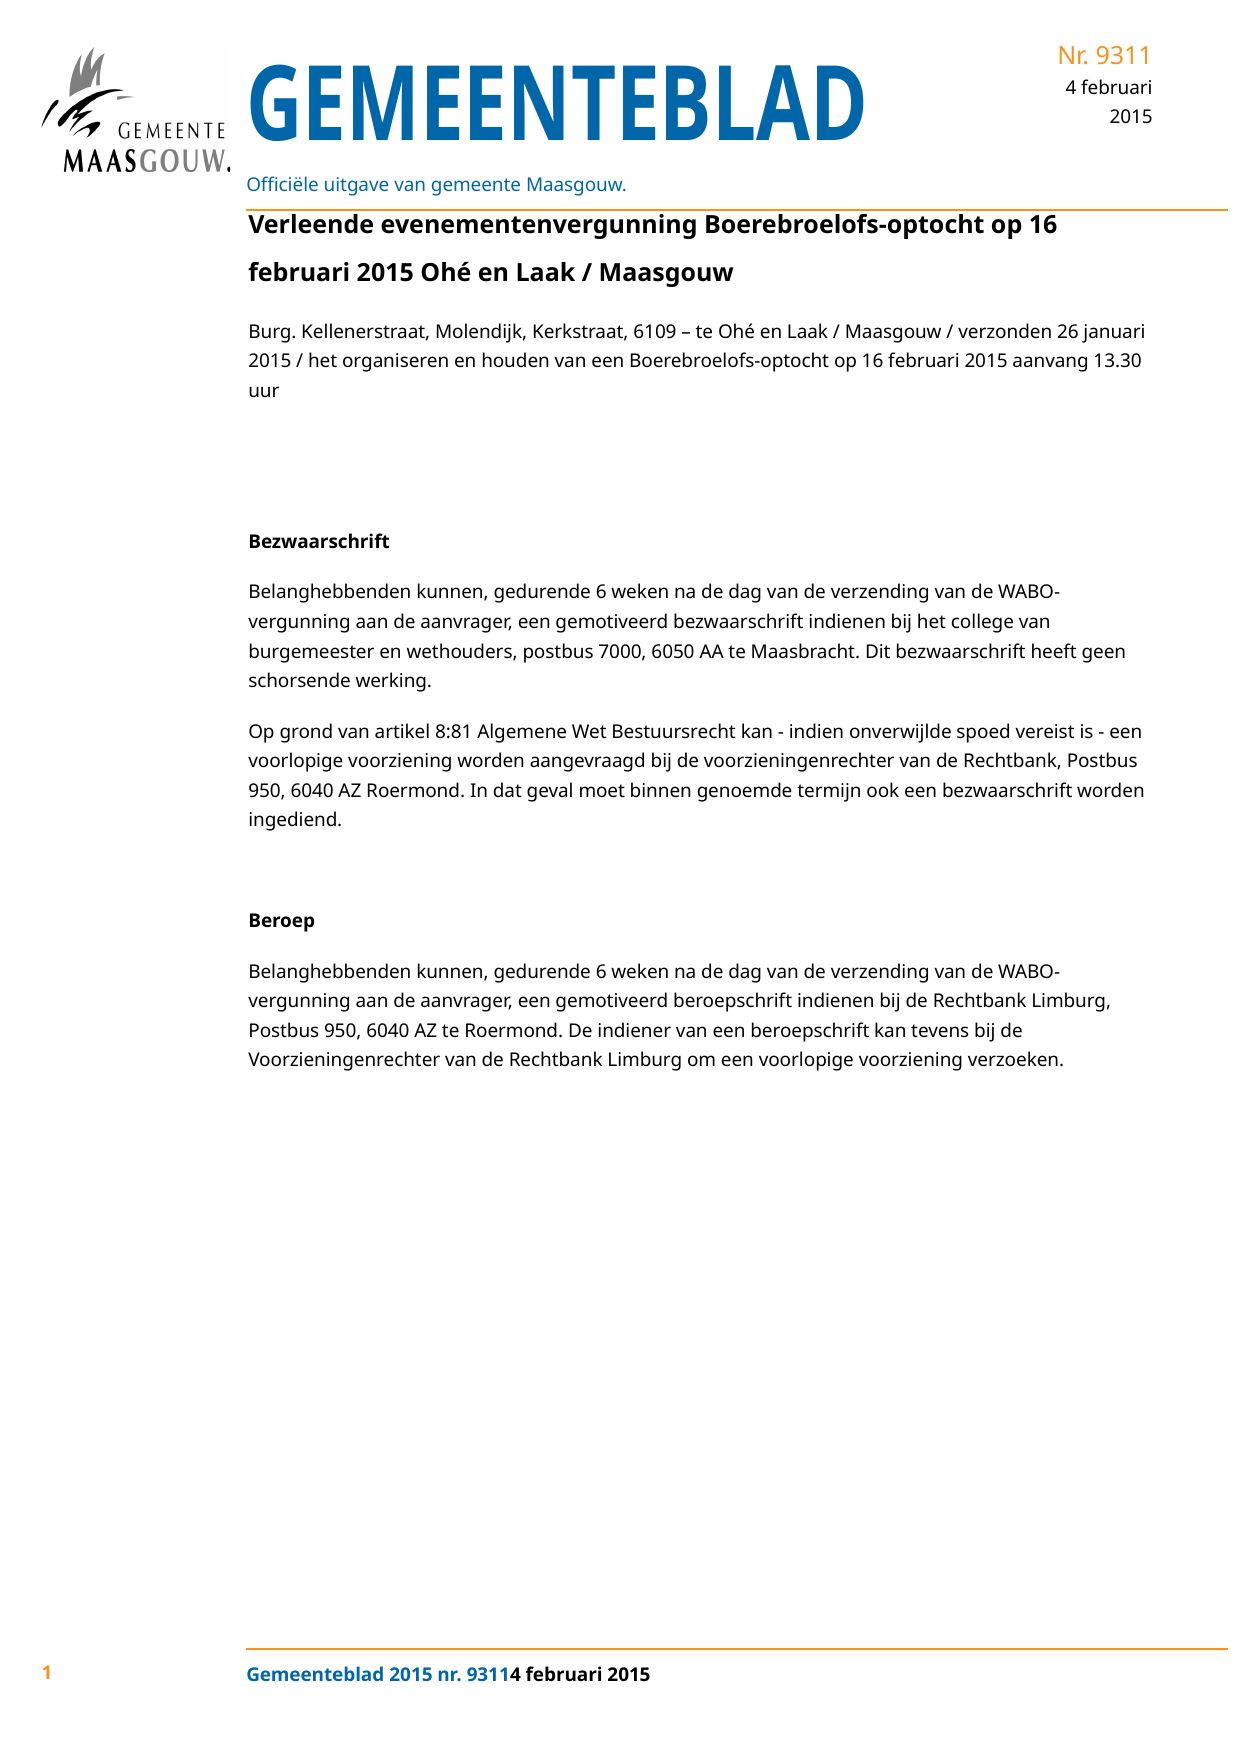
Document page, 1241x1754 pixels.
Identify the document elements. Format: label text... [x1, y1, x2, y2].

text Belanghebbenden kunnen, gedurende 6 weken na de dag van de verzending van de WABO-vergunning aan de aanvrager, een gemotiveerd bezwaarschrift indienen bij het college van burgemeester en wethouders, postbus 7000, 6050 AA te Maasbracht. Dit bezwaarschrift heeft geen schorsende werking. [248, 579, 1152, 693]
picture [41, 47, 231, 172]
text Belanghebbenden kunnen, gedurende 6 weken na de dag van de verzending van de WABO-vergunning aan de aanvrager, een gemotiveerd beroepschrift indienen bij de Rechtbank Limburg, Postbus 950, 6040 AZ te Roermond. De indiener van een beroepschrift kan tevens bij de Voorzieningenrechter van de Rechtbank Limburg om een voorlopige voorziening verzoeken. [248, 958, 1152, 1072]
text Verleende evenementenvergunning Boerebroelofs-optocht op 16 februari 2015 Ohé en Laak / Maasgouw [248, 211, 1152, 288]
text Bezwaarschrift [248, 528, 1152, 554]
text Op grond van artikel 8:81 Algemene Wet Bestuursrecht kan - indien onverwijlde spoed vereist is - een voorlopige voorziening worden aangevraagd bij de voorzieningenrechter van de Rechtbank, Postbus 950, 6040 AZ Roermond. In dat geval moet binnen genoemde termijn ook een bezwaarschrift worden ingediend. [248, 718, 1152, 832]
text Beroep [248, 907, 1152, 933]
text Burg. Kellenerstraat, Molendijk, Kerkstraat, 6109 – te Ohé en Laak / Maasgouw / verzonden 26 januari 2015 / het organiseren en houden van een Boerebroelofs-optocht op 16 februari 2015 aanvang 13.30 uur [248, 318, 1152, 403]
